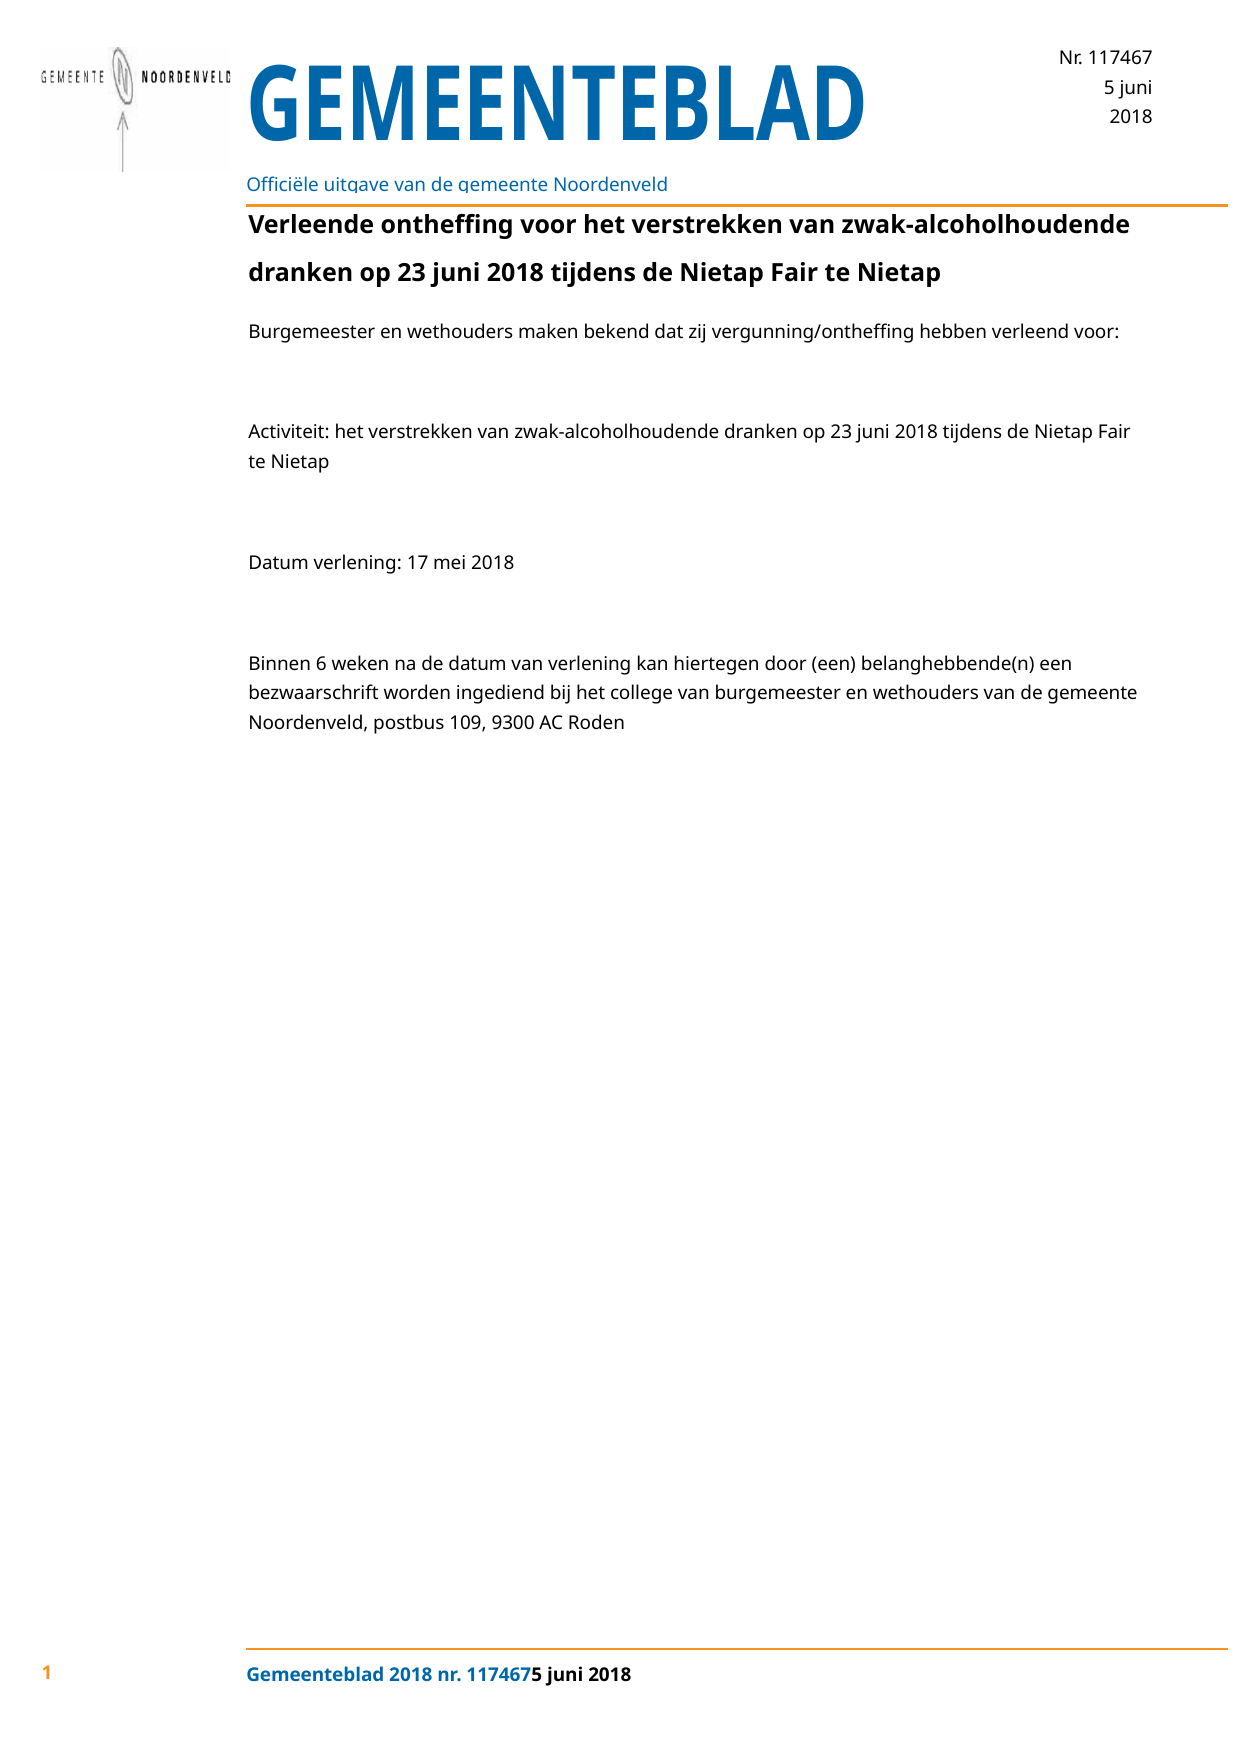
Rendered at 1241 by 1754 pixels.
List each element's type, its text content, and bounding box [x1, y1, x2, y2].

text Binnen 6 weken na de datum van verlening kan hiertegen door (een) belanghebbende(n) een bezwaarschrift worden ingediend bij het college van burgemeester en wethouders van de gemeente Noordenveld, postbus 109, 9300 AC Roden [248, 650, 1152, 735]
text Activiteit: het verstrekken van zwak-alcoholhoudende dranken op 23 juni 2018 tijdens de Nietap Fair te Nietap [248, 419, 1152, 474]
text Datum verlening: 17 mei 2018 [248, 549, 1152, 575]
text Burgemeester en wethouders maken bekend dat zij vergunning/ontheffing hebben verleend voor: [248, 318, 1152, 344]
picture [41, 47, 231, 172]
text Verleende ontheffing voor het verstrekken van zwak-alcoholhoudende dranken op 23 juni 2018 tijdens de Nietap Fair te Nietap [248, 207, 1152, 288]
